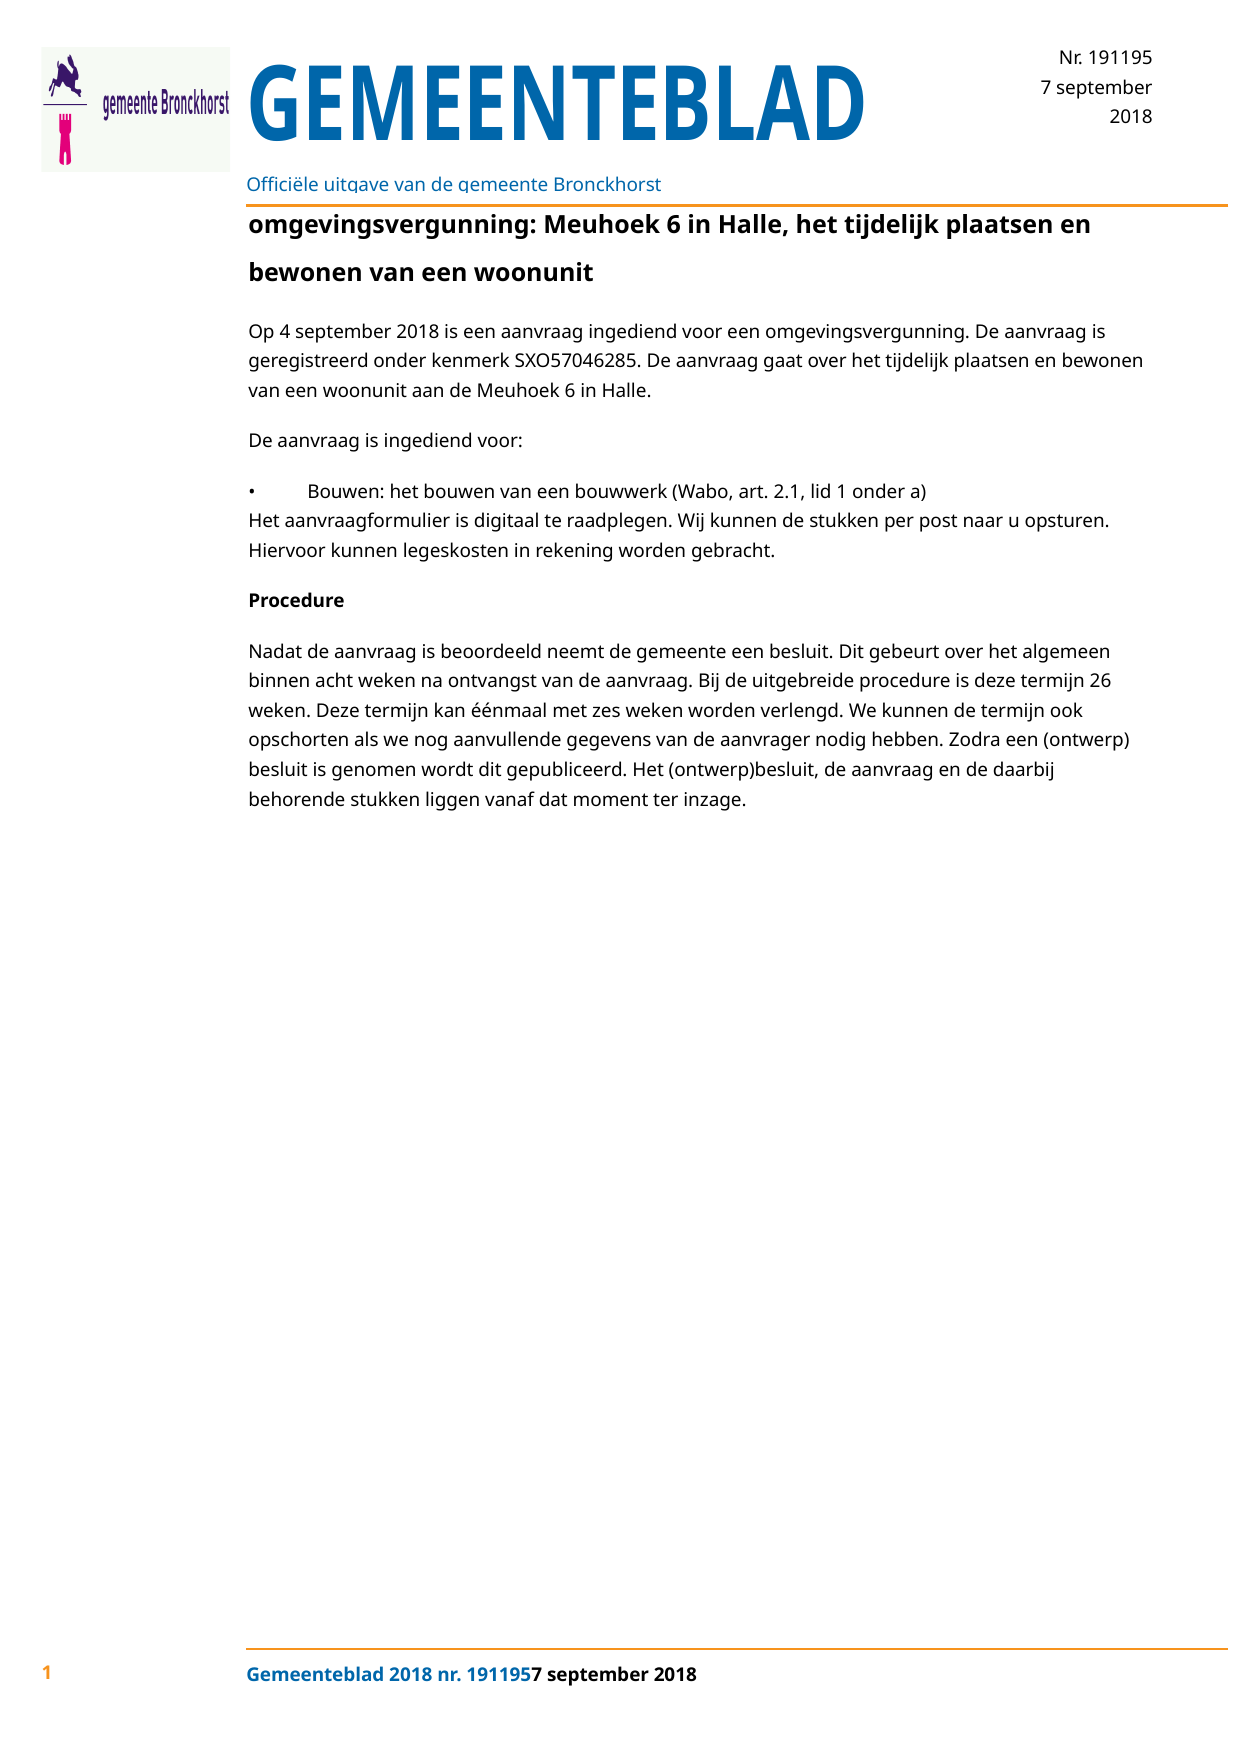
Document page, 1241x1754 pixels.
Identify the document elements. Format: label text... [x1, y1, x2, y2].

text Op 4 september 2018 is een aanvraag ingediend voor een omgevingsvergunning. De aanvraag is geregistreerd onder kenmerk SXO57046285. De aanvraag gaat over het tijdelijk plaatsen en bewonen van een woonunit aan de Meuhoek 6 in Halle. [248, 318, 1152, 403]
text De aanvraag is ingediend voor: [248, 427, 1152, 453]
text Procedure [248, 587, 1152, 613]
picture [41, 47, 231, 172]
text omgevingsvergunning: Meuhoek 6 in Halle, het tijdelijk plaatsen en bewonen van een woonunit [248, 207, 1152, 288]
list Bouwen: het bouwen van een bouwwerk (Wabo, art. 2.1, lid 1 onder a) [248, 478, 1152, 504]
text Het aanvraagformulier is digitaal te raadplegen. Wij kunnen de stukken per post naar u opsturen. Hiervoor kunnen legeskosten in rekening worden gebracht. [248, 507, 1152, 563]
text Nadat de aanvraag is beoordeeld neemt de gemeente een besluit. Dit gebeurt over het algemeen binnen acht weken na ontvangst van de aanvraag. Bij de uitgebreide procedure is deze termijn 26 weken. Deze termijn kan éénmaal met zes weken worden verlengd. We kunnen de termijn ook opschorten als we nog aanvullende gegevens van de aanvrager nodig hebben. Zodra een (ontwerp) besluit is genomen wordt dit gepubliceerd. Het (ontwerp)besluit, de aanvraag en de daarbij behorende stukken liggen vanaf dat moment ter inzage. [248, 638, 1152, 812]
